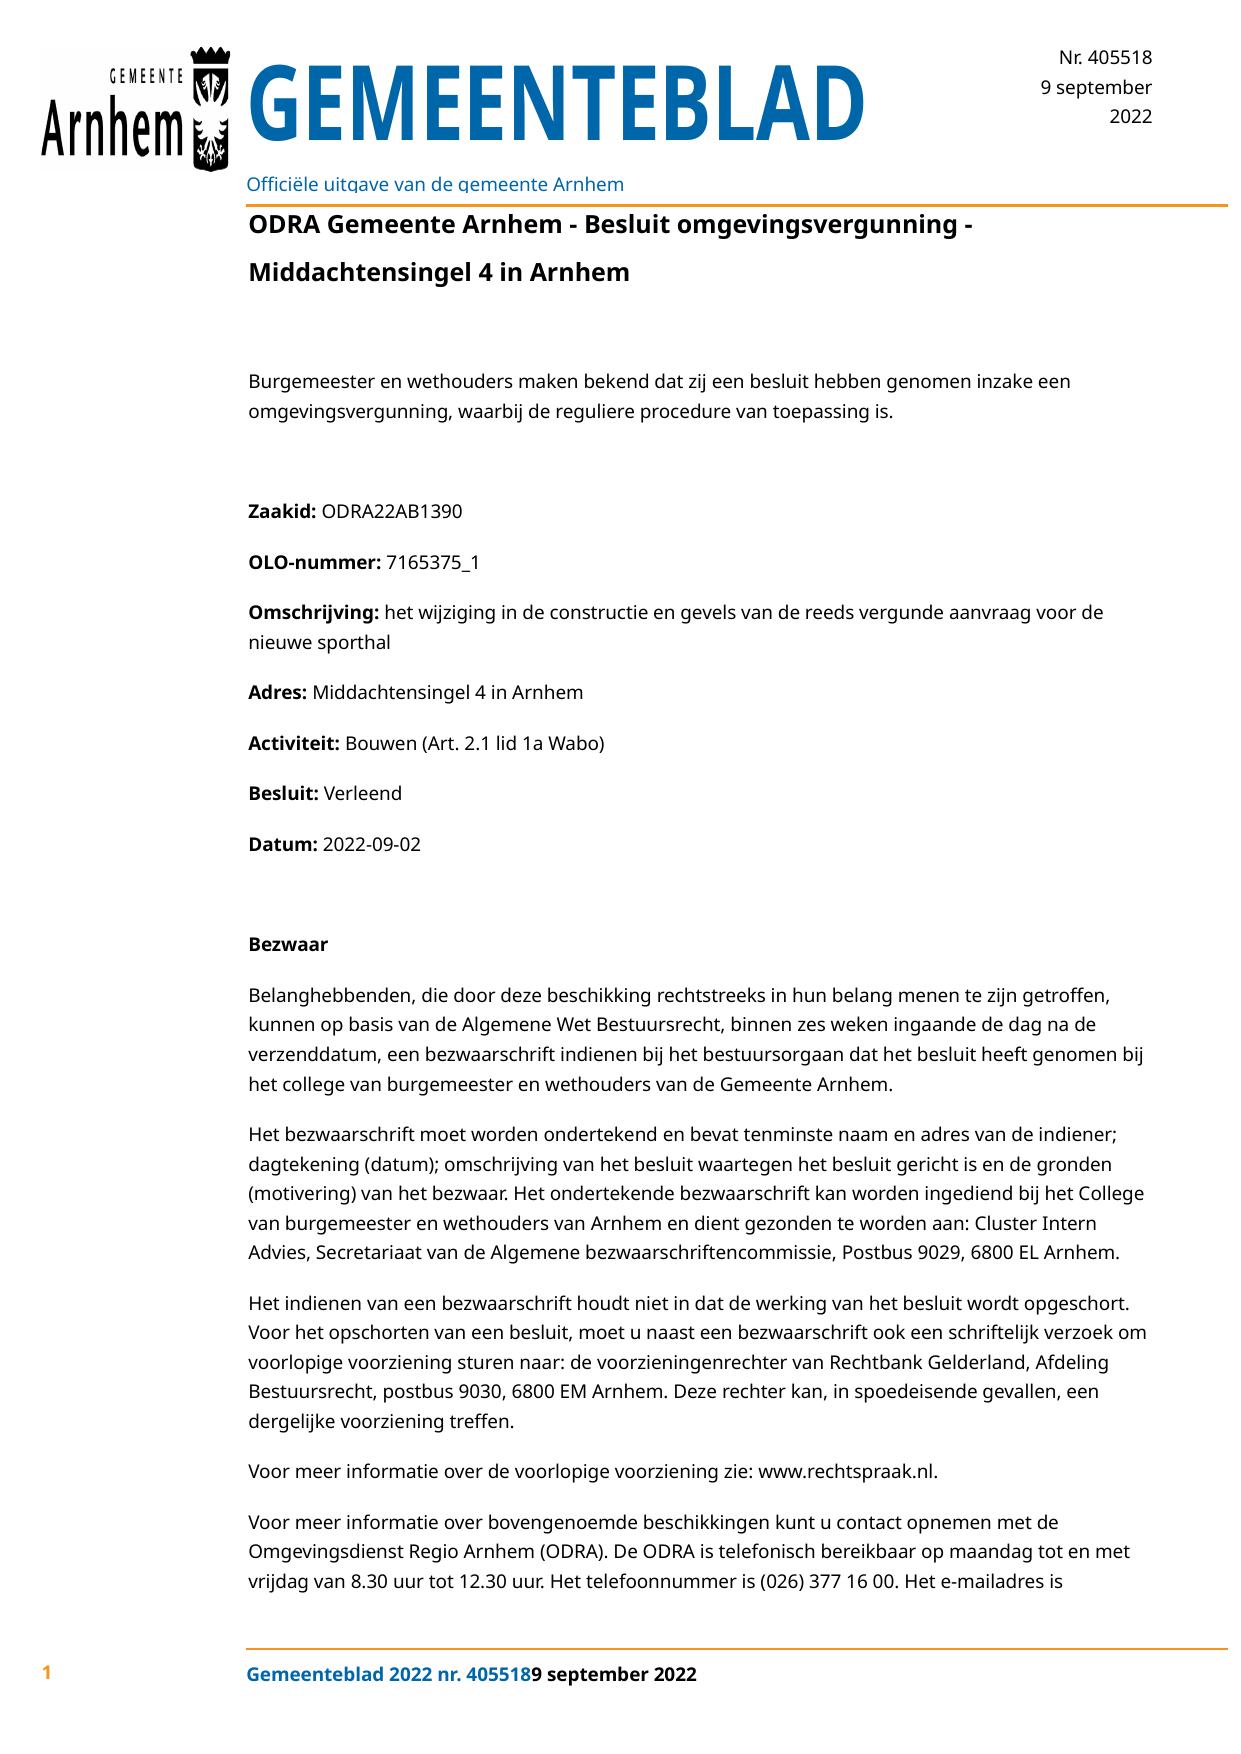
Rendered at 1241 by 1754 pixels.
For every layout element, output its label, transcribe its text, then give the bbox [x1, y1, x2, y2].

text Besluit: Verleend [248, 780, 1152, 806]
text Voor meer informatie over bovengenoemde beschikkingen kunt u contact opnemen met de Omgevingsdienst Regio Arnhem (ODRA). De ODRA is telefonisch bereikbaar op maandag tot en met vrijdag van 8.30 uur tot 12.30 uur. Het telefoonnummer is (026) 377 16 00. Het e-mailadres is [248, 1509, 1152, 1594]
text Het bezwaarschrift moet worden ondertekend en bevat tenminste naam en adres van de indiener; dagtekening (datum); omschrijving van het besluit waartegen het besluit gericht is en de gronden (motivering) van het bezwaar. Het ondertekende bezwaarschrift kan worden ingediend bij het College van burgemeester en wethouders van Arnhem en dient gezonden te worden aan: Cluster Intern Advies, Secretariaat van de Algemene bezwaarschriftencommissie, Postbus 9029, 6800 EL Arnhem. [248, 1121, 1152, 1265]
text Bezwaar [248, 932, 1152, 957]
text Datum: 2022-09-02 [248, 831, 1152, 857]
text Belanghebbenden, die door deze beschikking rechtstreeks in hun belang menen te zijn getroffen, kunnen op basis van de Algemene Wet Bestuursrecht, binnen zes weken ingaande de dag na de verzenddatum, een bezwaarschrift indienen bij het bestuursorgaan dat het besluit heeft genomen bij het college van burgemeester en wethouders van de Gemeente Arnhem. [248, 982, 1152, 1097]
text Burgemeester en wethouders maken bekend dat zij een besluit hebben genomen inzake een omgevingsvergunning, waarbij de reguliere procedure van toepassing is. [248, 368, 1152, 424]
text Activiteit: Bouwen (Art. 2.1 lid 1a Wabo) [248, 730, 1152, 756]
text Voor meer informatie over de voorlopige voorziening zie: www.rechtspraak.nl. [248, 1459, 1152, 1484]
text Adres: Middachtensingel 4 in Arnhem [248, 679, 1152, 705]
picture [41, 47, 231, 172]
text ODRA Gemeente Arnhem - Besluit omgevingsvergunning - Middachtensingel 4 in Arnhem [248, 207, 1152, 288]
text OLO-nummer: 7165375_1 [248, 549, 1152, 575]
text Omschrijving: het wijziging in de constructie en gevels van de reeds vergunde aanvraag voor de nieuwe sporthal [248, 599, 1152, 655]
text Het indienen van een bezwaarschrift houdt niet in dat de werking van het besluit wordt opgeschort. Voor het opschorten van een besluit, moet u naast een bezwaarschrift ook een schriftelijk verzoek om voorlopige voorziening sturen naar: de voorzieningenrechter van Rechtbank Gelderland, Afdeling Bestuursrecht, postbus 9030, 6800 EM Arnhem. Deze rechter kan, in spoedeisende gevallen, een dergelijke voorziening treffen. [248, 1290, 1152, 1434]
text Zaakid: ODRA22AB1390 [248, 499, 1152, 524]
